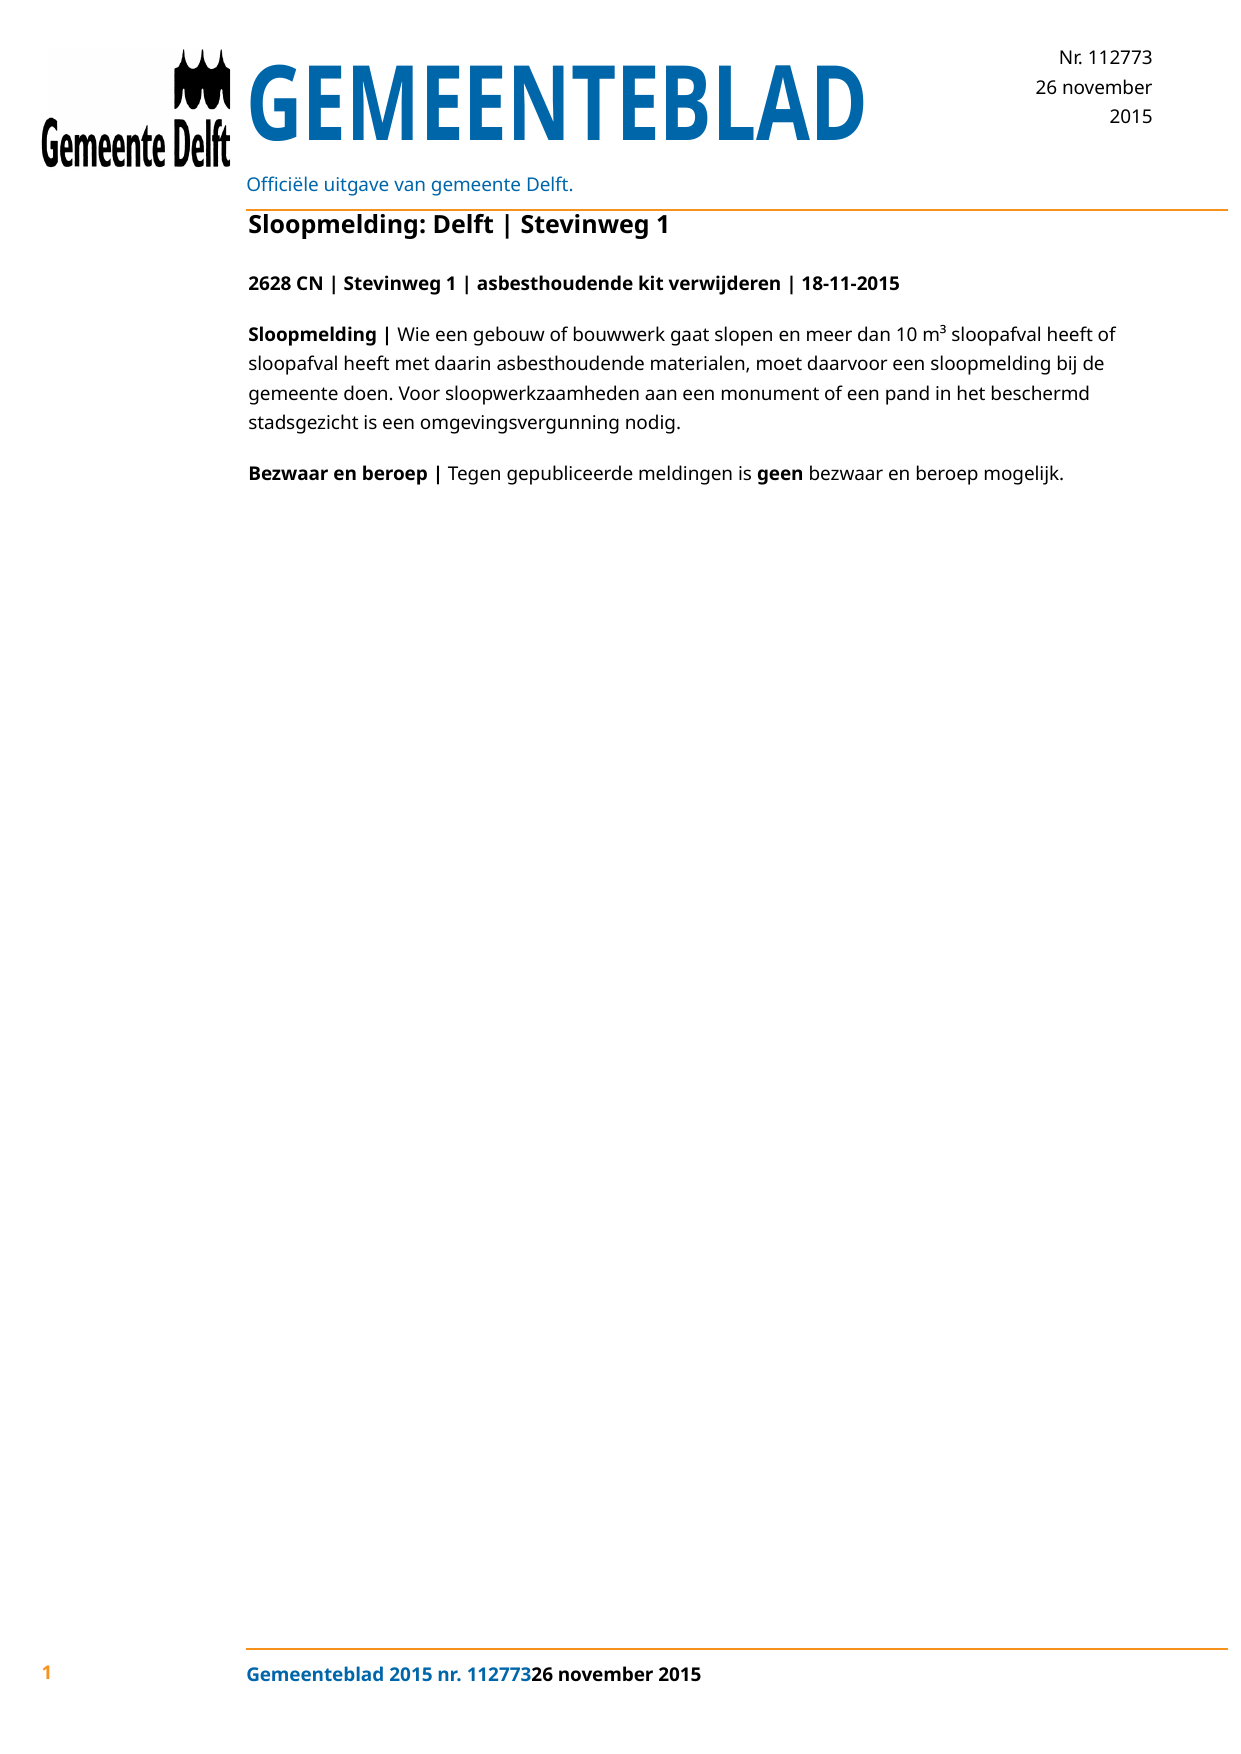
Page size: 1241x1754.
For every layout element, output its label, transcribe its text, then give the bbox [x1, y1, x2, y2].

picture [41, 47, 231, 172]
text Sloopmelding | Wie een gebouw of bouwwerk gaat slopen en meer dan 10 m³ sloopafval heeft of sloopafval heeft met daarin asbesthoudende materialen, moet daarvoor een sloopmelding bij de gemeente doen. Voor sloopwerkzaamheden aan een monument of een pand in het beschermd stadsgezicht is een omgevingsvergunning nodig. [248, 321, 1152, 435]
text Bezwaar en beroep | Tegen gepubliceerde meldingen is geen bezwaar en beroep mogelijk. [248, 460, 1152, 486]
text 2628 CN | Stevinweg 1 | asbesthoudende kit verwijderen | 18-11-2015 [248, 270, 1152, 296]
text Sloopmelding: Delft | Stevinweg 1 [248, 211, 1152, 241]
